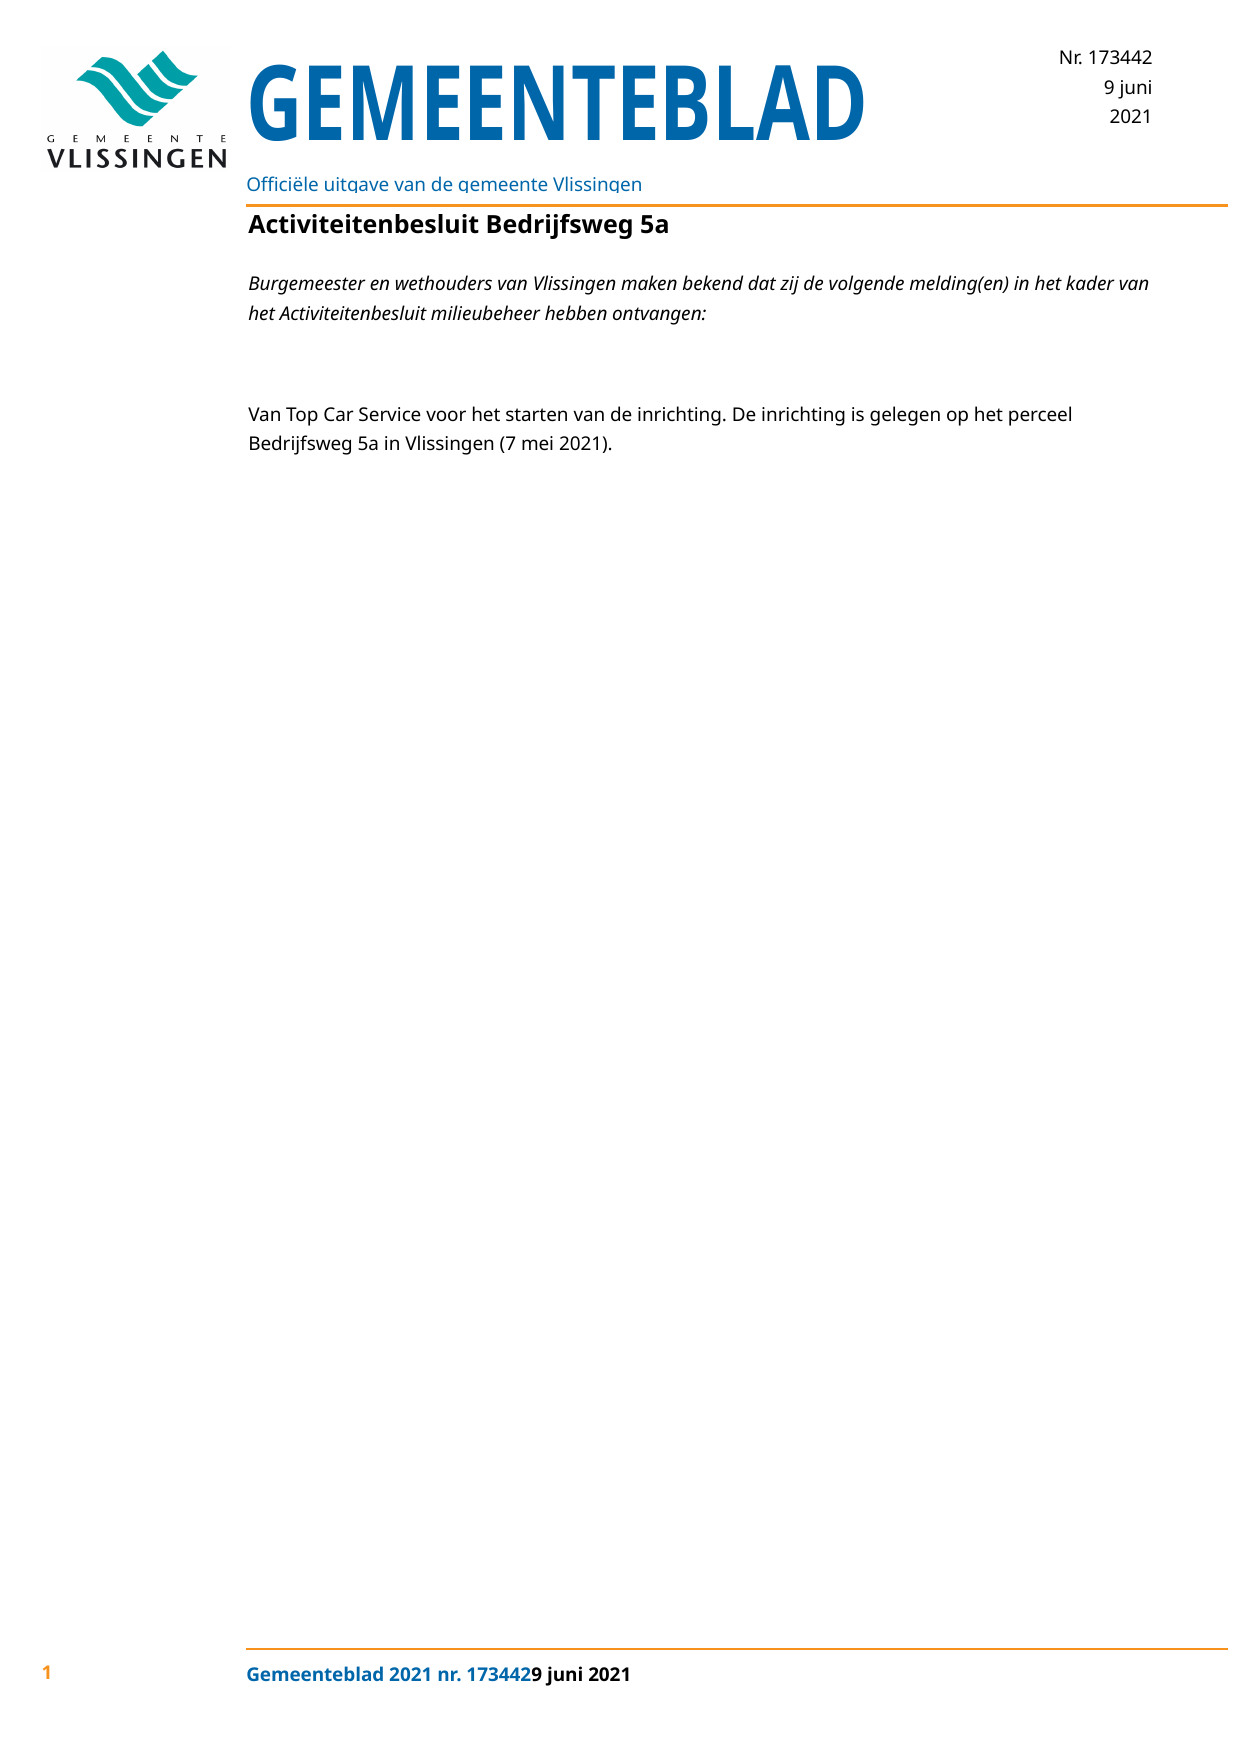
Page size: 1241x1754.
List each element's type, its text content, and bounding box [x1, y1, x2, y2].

picture [41, 47, 231, 172]
text Activiteitenbesluit Bedrijfsweg 5a [248, 207, 1152, 241]
text Burgemeester en wethouders van Vlissingen maken bekend dat zij de volgende melding(en) in het kader van het Activiteitenbesluit milieubeheer hebben ontvangen: [248, 270, 1152, 326]
text Van Top Car Service voor het starten van de inrichting. De inrichting is gelegen op het perceel Bedrijfsweg 5a in Vlissingen (7 mei 2021). [248, 401, 1152, 456]
